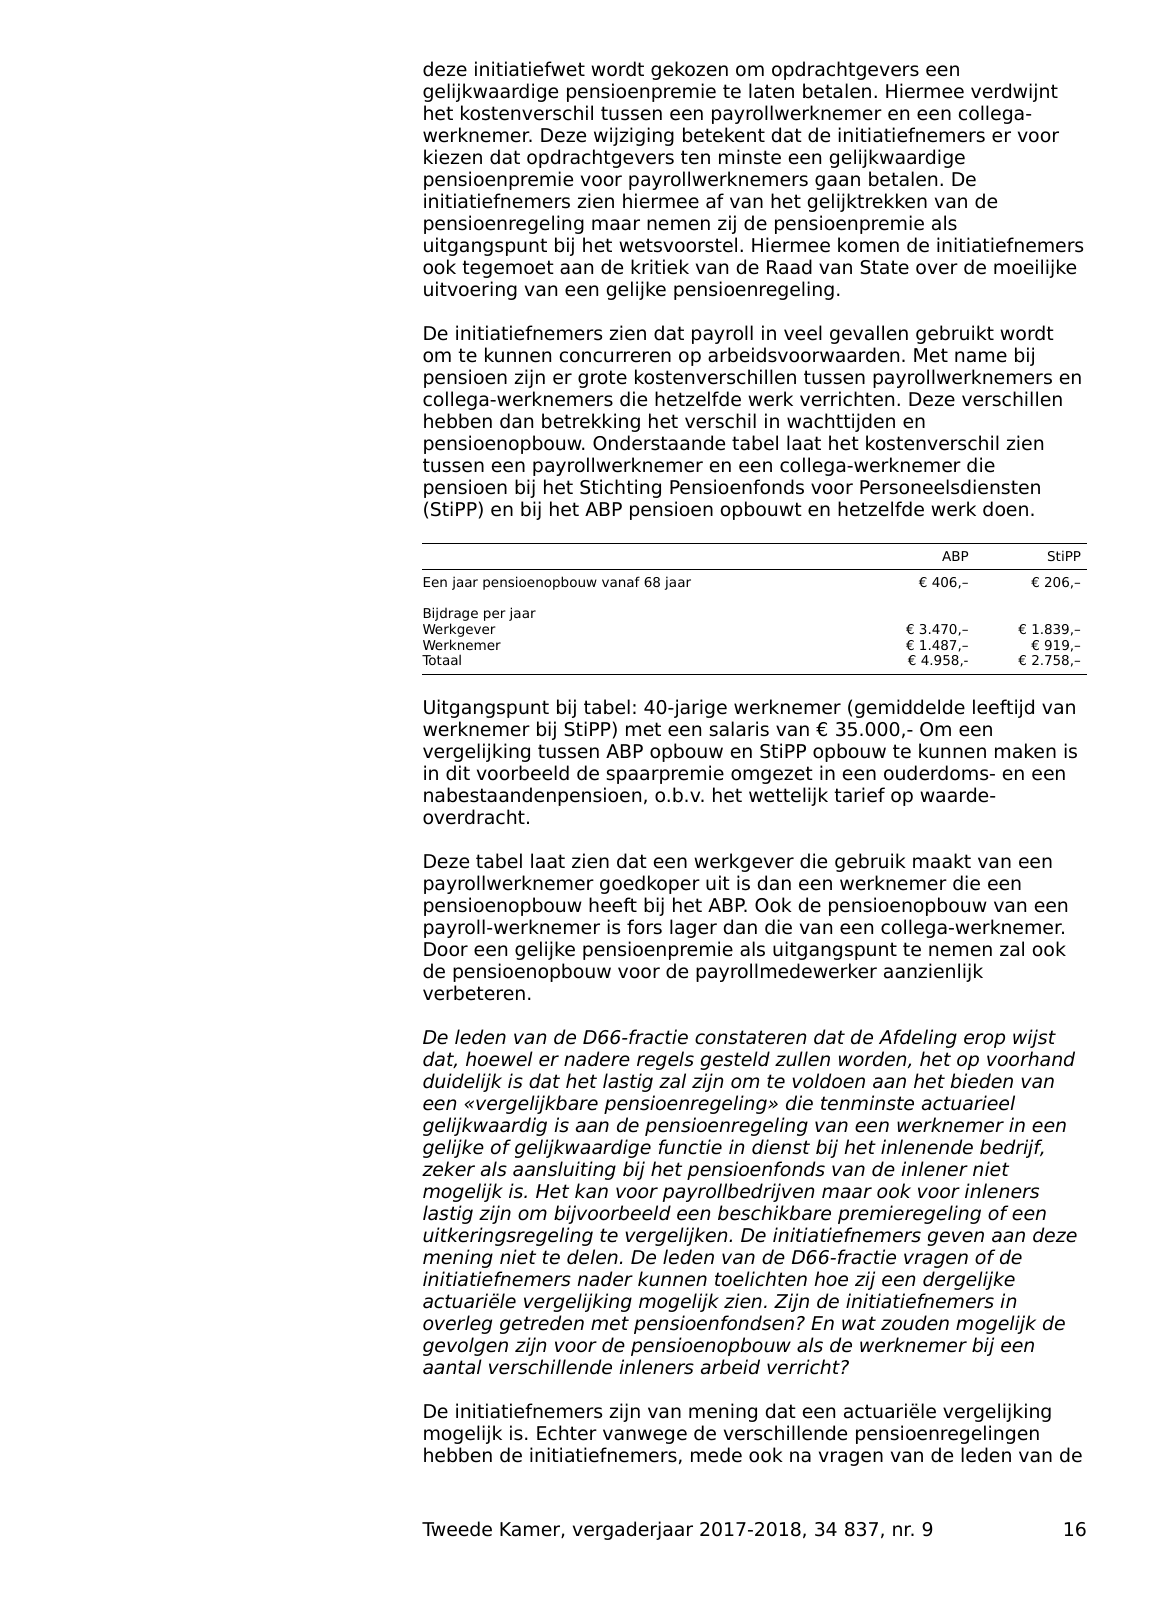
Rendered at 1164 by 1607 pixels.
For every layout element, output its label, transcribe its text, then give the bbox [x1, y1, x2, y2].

text De leden van de D66-fractie constateren dat de Afdeling erop wijst dat, hoewel er nadere regels gesteld zullen worden, het op voorhand duidelijk is dat het lastig zal zijn om te voldoen aan het bieden van een «vergelijkbare pensioenregeling» die tenminste actuarieel gelijkwaardig is aan de pensioenregeling van een werknemer in een gelijke of gelijkwaardige functie in dienst bij het inlenende bedrijf, zeker als aansluiting bij het pensioenfonds van de inlener niet mogelijk is. Het kan voor payrollbedrijven maar ook voor inleners lastig zijn om bijvoorbeeld een beschikbare premieregeling of een uitkeringsregeling te vergelijken. De initiatiefnemers geven aan deze mening niet te delen. De leden van de D66-fractie vragen of de initiatiefnemers nader kunnen toelichten hoe zij een dergelijke actuariële vergelijking mogelijk zien. Zijn de initiatiefnemers in overleg getreden met pensioenfondsen? En wat zouden mogelijk de gevolgen zijn voor de pensioenopbouw als de werknemer bij een aantal verschillende inleners arbeid verricht? [422, 1027, 1087, 1379]
text Uitgangspunt bij tabel: 40-jarige werknemer (gemiddelde leeftijd van werknemer bij StiPP) met een salaris van € 35.000,- Om een vergelijking tussen ABP opbouw en StiPP opbouw te kunnen maken is in dit voorbeeld de spaarpremie omgezet in een ouderdoms- en een nabestaandenpensioen, o.b.v. het wettelijk tarief op waarde-overdracht. [422, 697, 1087, 829]
table_cell [856, 606, 974, 622]
table_cell Bijdrage per jaar [422, 606, 856, 622]
table_cell [974, 590, 1087, 606]
table_cell € 919,– [974, 638, 1087, 653]
table_cell € 4.958,- [856, 653, 974, 674]
table_cell [422, 590, 856, 606]
table_cell Totaal [422, 653, 856, 674]
table_header StiPP [974, 544, 1087, 569]
table_cell € 206,– [974, 570, 1087, 590]
table_cell Een jaar pensioenopbouw vanaf 68 jaar [422, 570, 856, 590]
table_cell € 406,– [856, 570, 974, 590]
table_cell € 3.470,– [856, 622, 974, 637]
text deze initiatiefwet wordt gekozen om opdrachtgevers een gelijkwaardige pensioenpremie te laten betalen. Hiermee verdwijnt het kostenverschil tussen een payrollwerknemer en een collega-werknemer. Deze wijziging betekent dat de initiatiefnemers er voor kiezen dat opdrachtgevers ten minste een gelijkwaardige pensioenpremie voor payrollwerknemers gaan betalen. De initiatiefnemers zien hiermee af van het gelijktrekken van de pensioenregeling maar nemen zij de pensioenpremie als uitgangspunt bij het wetsvoorstel. Hiermee komen de initiatiefnemers ook tegemoet aan de kritiek van de Raad van State over de moeilijke uitvoering van een gelijke pensioenregeling. [422, 59, 1087, 301]
table_cell Werknemer [422, 638, 856, 653]
table_cell € 1.839,– [974, 622, 1087, 637]
table_cell € 1.487,– [856, 638, 974, 653]
text De initiatiefnemers zien dat payroll in veel gevallen gebruikt wordt om te kunnen concurreren op arbeidsvoorwaarden. Met name bij pensioen zijn er grote kostenverschillen tussen payrollwerknemers en collega-werknemers die hetzelfde werk verrichten. Deze verschillen hebben dan betrekking het verschil in wachttijden en pensioenopbouw. Onderstaande tabel laat het kostenverschil zien tussen een payrollwerknemer en een collega-werknemer die pensioen bij het Stichting Pensioenfonds voor Personeelsdiensten (StiPP) en bij het ABP pensioen opbouwt en hetzelfde werk doen. [422, 323, 1087, 521]
table_cell € 2.758,– [974, 653, 1087, 674]
text Deze tabel laat zien dat een werkgever die gebruik maakt van een payrollwerknemer goedkoper uit is dan een werknemer die een pensioenopbouw heeft bij het ABP. Ook de pensioenopbouw van een payroll-werknemer is fors lager dan die van een collega-werknemer. Door een gelijke pensioenpremie als uitgangspunt te nemen zal ook de pensioenopbouw voor de payrollmedewerker aanzienlijk verbeteren. [422, 851, 1087, 1005]
table_header ABP [856, 544, 974, 569]
table_header [422, 544, 856, 569]
table_cell [974, 606, 1087, 622]
table_cell Werkgever [422, 622, 856, 637]
table_cell [856, 590, 974, 606]
text De initiatiefnemers zijn van mening dat een actuariële vergelijking mogelijk is. Echter vanwege de verschillende pensioenregelingen hebben de initiatiefnemers, mede ook na vragen van de leden van de [422, 1401, 1087, 1467]
